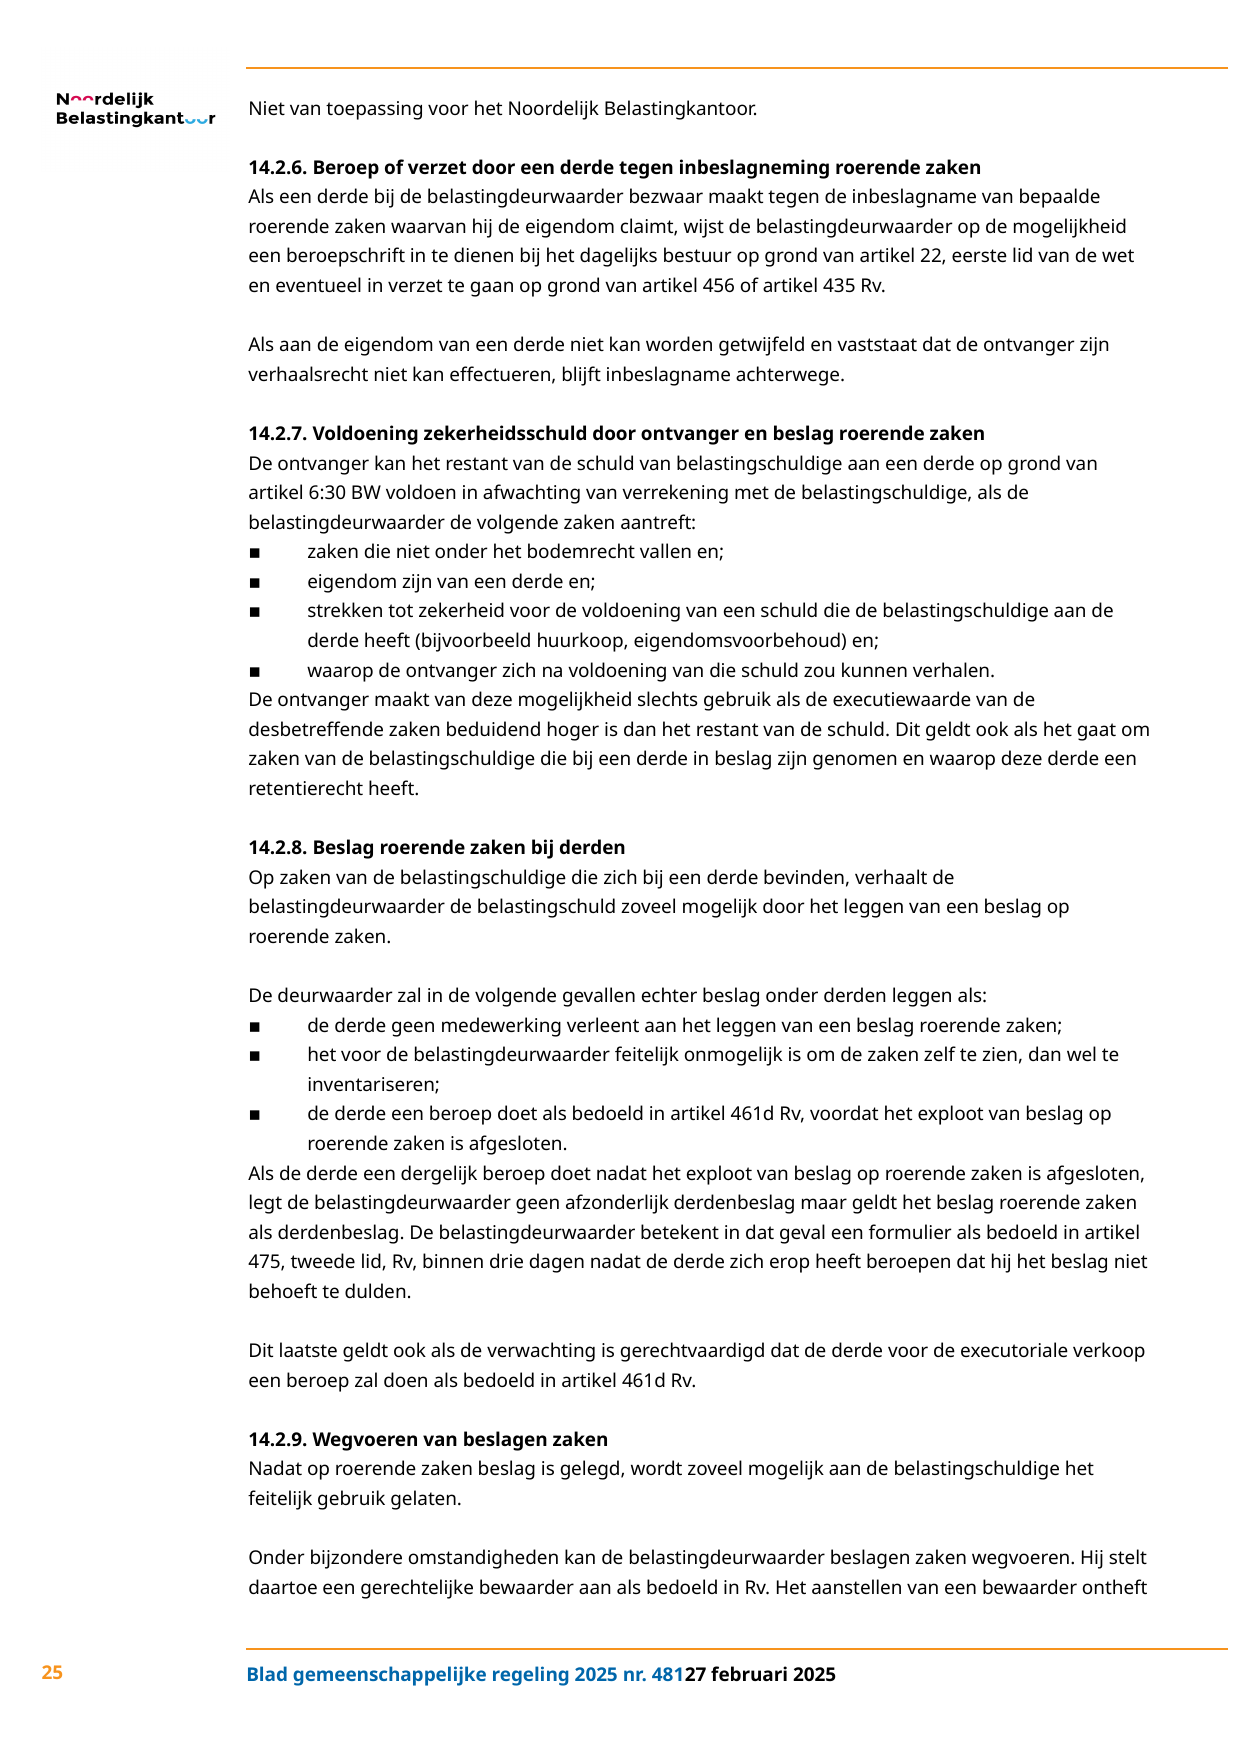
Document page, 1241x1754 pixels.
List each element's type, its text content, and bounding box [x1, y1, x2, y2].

list waarop de ontvanger zich na voldoening van die schuld zou kunnen verhalen. [248, 657, 1152, 683]
list strekken tot zekerheid voor de voldoening van een schuld die de belastingschuldige aan de derde heeft (bijvoorbeeld huurkoop, eigendomsvoorbehoud) en; [248, 598, 1152, 653]
text Op zaken van de belastingschuldige die zich bij een derde bevinden, verhaalt de belastingdeurwaarder de belastingschuld zoveel mogelijk door het leggen van een beslag op roerende zaken. [248, 864, 1152, 949]
text De ontvanger kan het restant van de schuld van belastingschuldige aan een derde op grond van artikel 6:30 BW voldoen in afwachting van verrekening met de belastingschuldige, als de belastingdeurwaarder de volgende zaken aantreft: [248, 450, 1152, 535]
text De deurwaarder zal in de volgende gevallen echter beslag onder derden leggen als: [248, 982, 1152, 1008]
text De ontvanger maakt van deze mogelijkheid slechts gebruik als de executiewaarde van de desbetreffende zaken beduidend hoger is dan het restant van de schuld. Dit geldt ook als het gaat om zaken van de belastingschuldige die bij een derde in beslag zijn genomen en waarop deze derde een retentierecht heeft. [248, 686, 1152, 801]
text Dit laatste geldt ook als de verwachting is gerechtvaardigd dat de derde voor de executoriale verkoop een beroep zal doen als bedoeld in artikel 461d Rv. [248, 1337, 1152, 1393]
text 14.2.8. Beslag roerende zaken bij derden [248, 834, 1152, 860]
text Als de derde een dergelijk beroep doet nadat het exploot van beslag op roerende zaken is afgesloten, legt de belastingdeurwaarder geen afzonderlijk derdenbeslag maar geldt het beslag roerende zaken als derdenbeslag. De belastingdeurwaarder betekent in dat geval een formulier als bedoeld in artikel 475, tweede lid, Rv, binnen drie dagen nadat de derde zich erop heeft beroepen dat hij het beslag niet behoeft te dulden. [248, 1160, 1152, 1304]
list zaken die niet onder het bodemrecht vallen en; [248, 538, 1152, 564]
text Nadat op roerende zaken beslag is gelegd, wordt zoveel mogelijk aan de belastingschuldige het feitelijk gebruik gelaten. [248, 1456, 1152, 1511]
list het voor de belastingdeurwaarder feitelijk onmogelijk is om de zaken zelf te zien, dan wel te inventariseren; [248, 1041, 1152, 1097]
list de derde geen medewerking verleent aan het leggen van een beslag roerende zaken; [248, 1012, 1152, 1038]
list eigendom zijn van een derde en; [248, 568, 1152, 594]
text 14.2.7. Voldoening zekerheidsschuld door ontvanger en beslag roerende zaken [248, 420, 1152, 446]
text Als een derde bij de belastingdeurwaarder bezwaar maakt tegen de inbeslagname van bepaalde roerende zaken waarvan hij de eigendom claimt, wijst de belastingdeurwaarder op de mogelijkheid een beroepschrift in te dienen bij het dagelijks bestuur op grond van artikel 22, eerste lid van de wet en eventueel in verzet te gaan op grond van artikel 456 of artikel 435 Rv. [248, 183, 1152, 298]
picture [41, 47, 231, 172]
list de derde een beroep doet als bedoeld in artikel 461d Rv, voordat het exploot van beslag op roerende zaken is afgesloten. [248, 1101, 1152, 1156]
text 14.2.6. Beroep of verzet door een derde tegen inbeslagneming roerende zaken [248, 154, 1152, 180]
text Niet van toepassing voor het Noordelijk Belastingkantoor. [248, 95, 1152, 121]
text 14.2.9. Wegvoeren van beslagen zaken [248, 1426, 1152, 1452]
text Als aan de eigendom van een derde niet kan worden getwijfeld en vaststaat dat de ontvanger zijn verhaalsrecht niet kan effectueren, blijft inbeslagname achterwege. [248, 331, 1152, 387]
text Onder bijzondere omstandigheden kan de belastingdeurwaarder beslagen zaken wegvoeren. Hij stelt daartoe een gerechtelijke bewaarder aan als bedoeld in Rv. Het aanstellen van een bewaarder ontheft [248, 1544, 1152, 1600]
